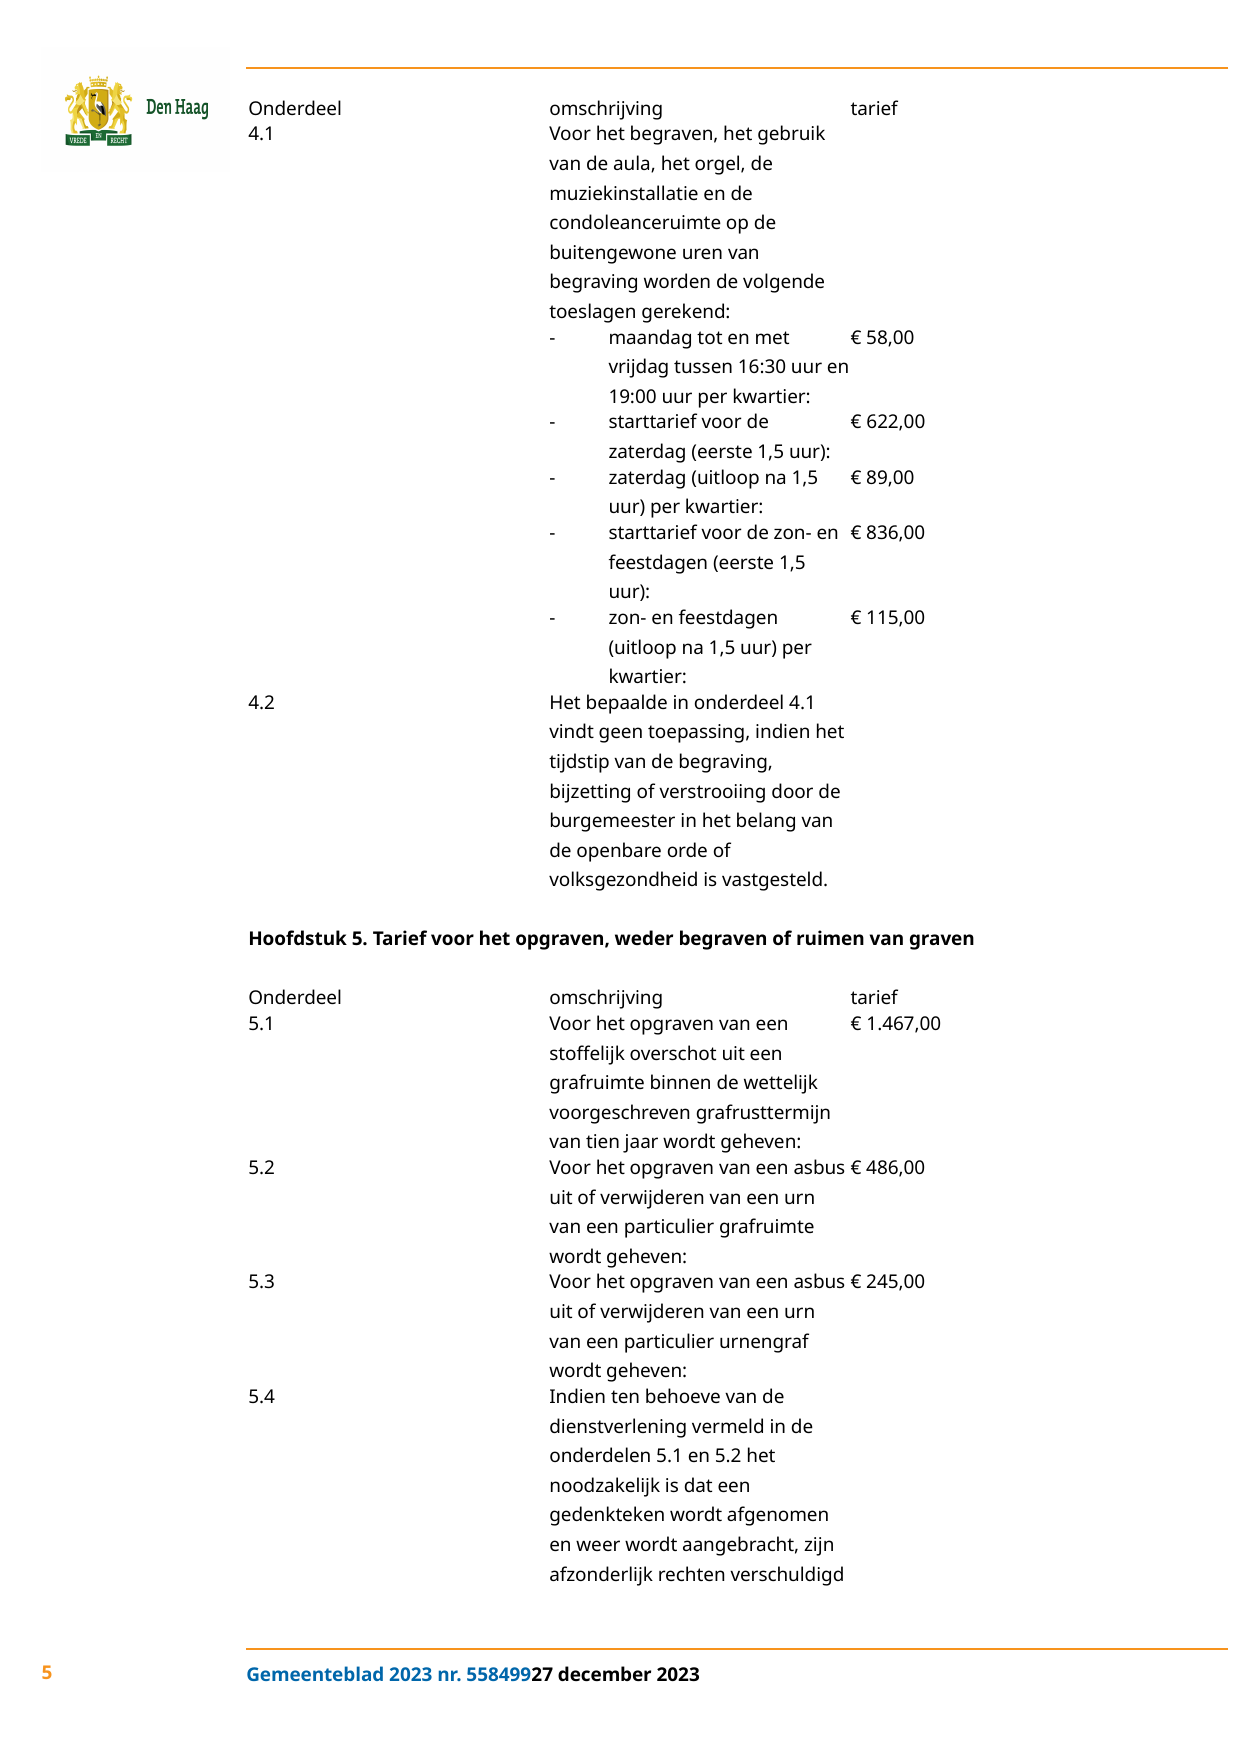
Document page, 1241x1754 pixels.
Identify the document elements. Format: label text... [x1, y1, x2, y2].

table_cell € 245,00 [850, 1269, 1152, 1383]
table_cell Voor het opgraven van een asbus uit of verwijderen van een urn van een particulier grafruimte wordt geheven: [549, 1154, 850, 1269]
table_header Onderdeel [248, 985, 549, 1010]
table_cell € 486,00 [850, 1154, 1152, 1269]
table_cell [850, 1383, 1152, 1586]
table_cell Indien ten behoeve van de dienstverlening vermeld in de onderdelen 5.1 en 5.2 het noodzakelijk is dat een gedenkteken wordt afgenomen en weer wordt aangebracht, zijn afzonderlijk rechten verschuldigd [549, 1383, 850, 1586]
table_cell maandag tot en met vrijdag tussen 16:30 uur en 19:00 uur per kwartier: [549, 324, 850, 409]
table_cell starttarief voor de zaterdag (eerste 1,5 uur): [549, 409, 850, 464]
table_cell 5.4 [248, 1383, 549, 1586]
table_cell Voor het begraven, het gebruik van de aula, het orgel, de muziekinstallatie en de condoleanceruimte op de buitengewone uren van begraving worden de volgende toeslagen gerekend: [549, 121, 850, 324]
table_cell [248, 324, 549, 409]
table_cell [248, 519, 549, 604]
table_header tarief [850, 985, 1152, 1010]
table_header omschrijving [549, 95, 850, 121]
table_cell € 89,00 [850, 464, 1152, 519]
table_cell zon- en feestdagen (uitloop na 1,5 uur) per kwartier: [549, 604, 850, 689]
table_cell Voor het opgraven van een asbus uit of verwijderen van een urn van een particulier urnengraf wordt geheven: [549, 1269, 850, 1383]
table_cell [248, 464, 549, 519]
table_cell 5.3 [248, 1269, 549, 1383]
table_cell zaterdag (uitloop na 1,5 uur) per kwartier: [549, 464, 850, 519]
table_cell € 836,00 [850, 519, 1152, 604]
table_cell € 1.467,00 [850, 1010, 1152, 1154]
table_cell € 115,00 [850, 604, 1152, 689]
table_header omschrijving [549, 985, 850, 1010]
table_cell 4.2 [248, 689, 549, 892]
table_header Onderdeel [248, 95, 549, 121]
table_cell starttarief voor de zon- en feestdagen (eerste 1,5 uur): [549, 519, 850, 604]
table_cell Voor het opgraven van een stoffelijk overschot uit een grafruimte binnen de wettelijk voorgeschreven grafrusttermijn van tien jaar wordt geheven: [549, 1010, 850, 1154]
table_cell [248, 409, 549, 464]
table_cell [850, 689, 1152, 892]
picture [41, 47, 231, 172]
table_cell € 58,00 [850, 324, 1152, 409]
table_cell 4.1 [248, 121, 549, 324]
text Hoofdstuk 5. Tarief voor het opgraven, weder begraven of ruimen van graven [248, 925, 1152, 951]
table_cell 5.1 [248, 1010, 549, 1154]
table_cell 5.2 [248, 1154, 549, 1269]
table_cell [248, 604, 549, 689]
table_cell [850, 121, 1152, 324]
table_header tarief [850, 95, 1152, 121]
table_cell € 622,00 [850, 409, 1152, 464]
table_cell Het bepaalde in onderdeel 4.1 vindt geen toepassing, indien het tijdstip van de begraving, bijzetting of verstrooiing door de burgemeester in het belang van de openbare orde of volksgezondheid is vastgesteld. [549, 689, 850, 892]
